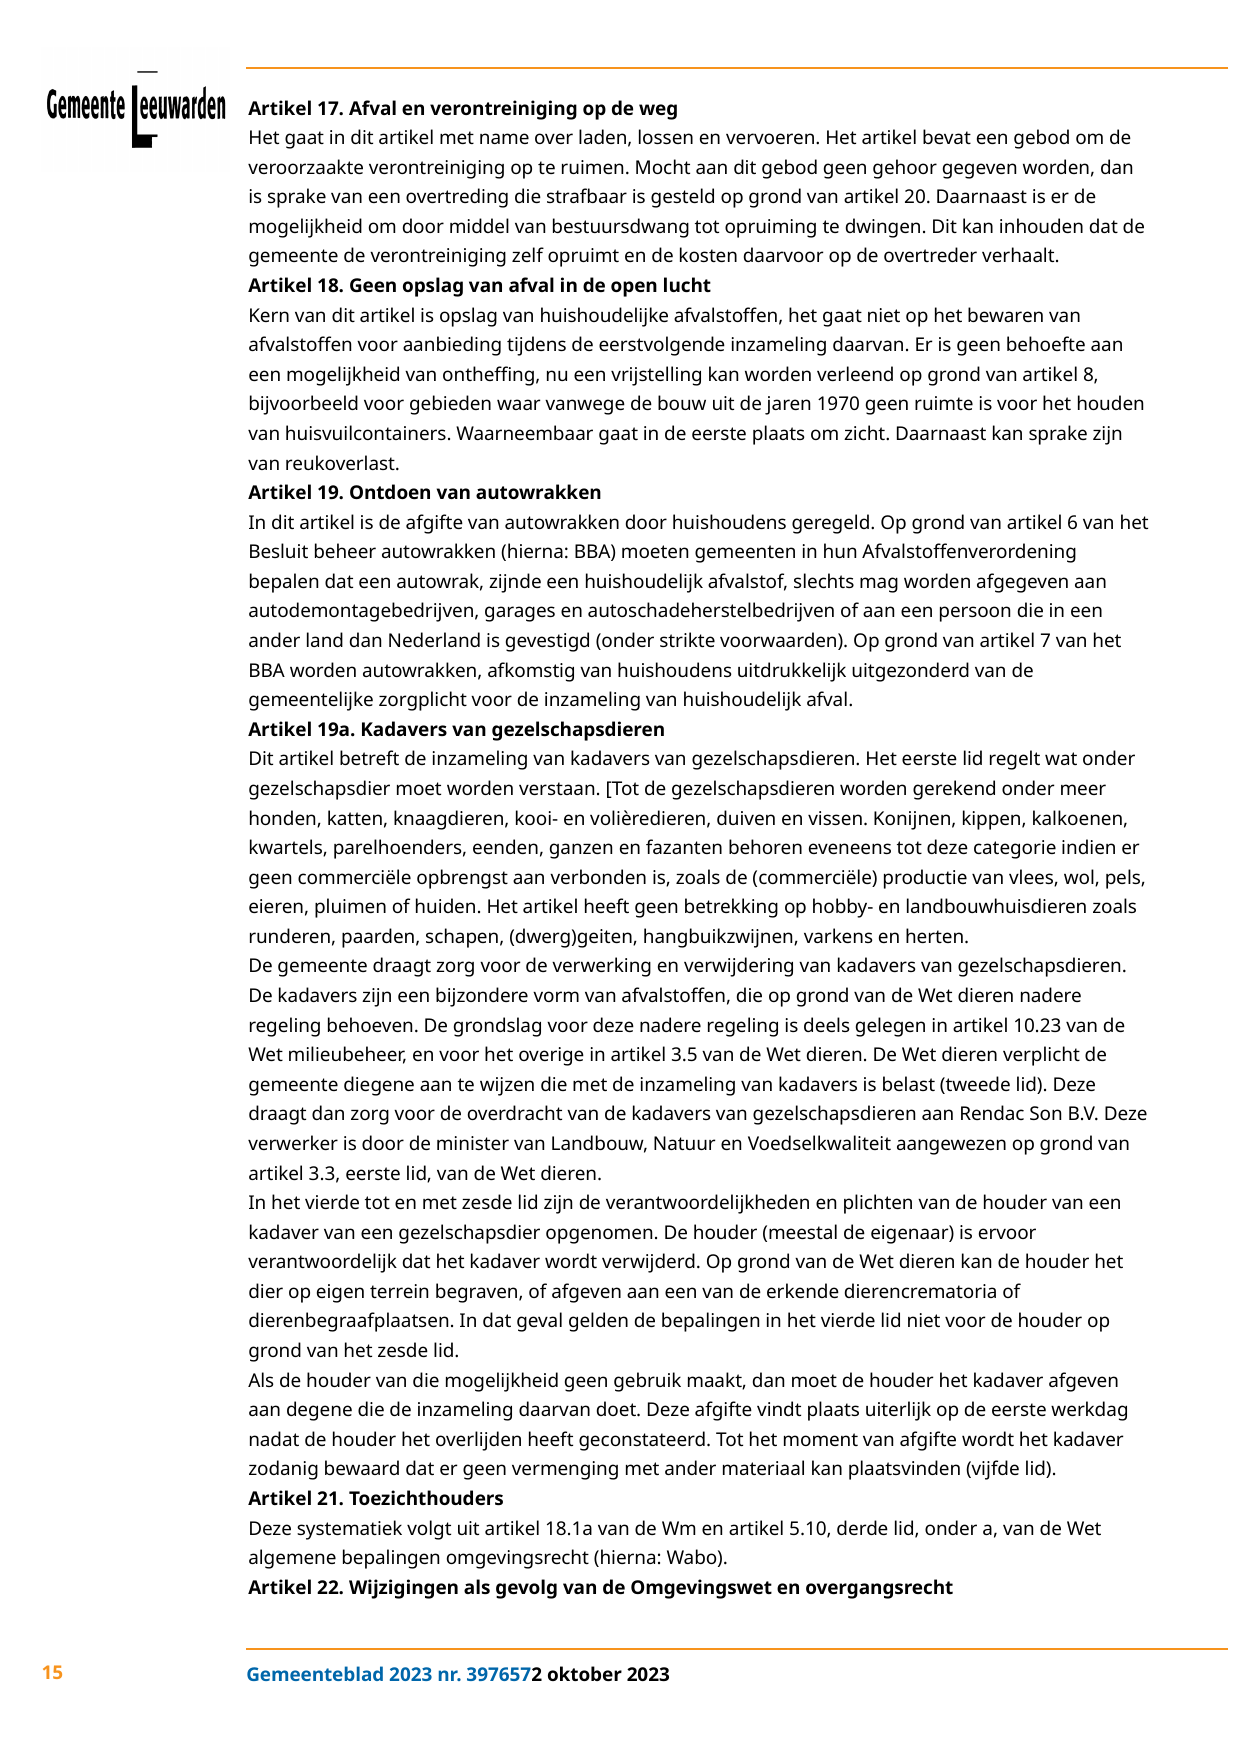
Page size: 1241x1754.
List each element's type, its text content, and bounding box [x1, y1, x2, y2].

picture [41, 47, 231, 172]
text De gemeente draagt zorg voor de verwerking en verwijdering van kadavers van gezelschapsdieren. De kadavers zijn een bijzondere vorm van afvalstoffen, die op grond van de Wet dieren nadere regeling behoeven. De grondslag voor deze nadere regeling is deels gelegen in artikel 10.23 van de Wet milieubeheer, en voor het overige in artikel 3.5 van de Wet dieren. De Wet dieren verplicht de gemeente diegene aan te wijzen die met de inzameling van kadavers is belast (tweede lid). Deze draagt dan zorg voor de overdracht van de kadavers van gezelschapsdieren aan Rendac Son B.V. Deze verwerker is door de minister van Landbouw, Natuur en Voedselkwaliteit aangewezen op grond van artikel 3.3, eerste lid, van de Wet dieren. [248, 953, 1152, 1186]
text Artikel 18. Geen opslag van afval in de open lucht [248, 272, 1152, 298]
text In het vierde tot en met zesde lid zijn de verantwoordelijkheden en plichten van de houder van een kadaver van een gezelschapsdier opgenomen. De houder (meestal de eigenaar) is ervoor verantwoordelijk dat het kadaver wordt verwijderd. Op grond van de Wet dieren kan de houder het dier op eigen terrein begraven, of afgeven aan een van de erkende dierencrematoria of dierenbegraafplaatsen. In dat geval gelden de bepalingen in het vierde lid niet voor de houder op grond van het zesde lid. [248, 1189, 1152, 1363]
text Kern van dit artikel is opslag van huishoudelijke afvalstoffen, het gaat niet op het bewaren van afvalstoffen voor aanbieding tijdens de eerstvolgende inzameling daarvan. Er is geen behoefte aan een mogelijkheid van ontheffing, nu een vrijstelling kan worden verleend op grond van artikel 8, bijvoorbeeld voor gebieden waar vanwege de bouw uit de jaren 1970 geen ruimte is voor het houden van huisvuilcontainers. Waarneembaar gaat in de eerste plaats om zicht. Daarnaast kan sprake zijn van reukoverlast. [248, 302, 1152, 476]
text In dit artikel is de afgifte van autowrakken door huishoudens geregeld. Op grond van artikel 6 van het Besluit beheer autowrakken (hierna: BBA) moeten gemeenten in hun Afvalstoffenverordening bepalen dat een autowrak, zijnde een huishoudelijk afvalstof, slechts mag worden afgegeven aan autodemontagebedrijven, garages en autoschadeherstelbedrijven of aan een persoon die in een ander land dan Nederland is gevestigd (onder strikte voorwaarden). Op grond van artikel 7 van het BBA worden autowrakken, afkomstig van huishoudens uitdrukkelijk uitgezonderd van de gemeentelijke zorgplicht voor de inzameling van huishoudelijk afval. [248, 509, 1152, 712]
text Deze systematiek volgt uit artikel 18.1a van de Wm en artikel 5.10, derde lid, onder a, van de Wet algemene bepalingen omgevingsrecht (hierna: Wabo). [248, 1515, 1152, 1570]
text Dit artikel betreft de inzameling van kadavers van gezelschapsdieren. Het eerste lid regelt wat onder gezelschapsdier moet worden verstaan. [Tot de gezelschapsdieren worden gerekend onder meer honden, katten, knaagdieren, kooi- en volièredieren, duiven en vissen. Konijnen, kippen, kalkoenen, kwartels, parelhoenders, eenden, ganzen en fazanten behoren eveneens tot deze categorie indien er geen commerciële opbrengst aan verbonden is, zoals de (commerciële) productie van vlees, wol, pels, eieren, pluimen of huiden. Het artikel heeft geen betrekking op hobby- en landbouwhuisdieren zoals runderen, paarden, schapen, (dwerg)geiten, hangbuikzwijnen, varkens en herten. [248, 746, 1152, 949]
text Artikel 19. Ontdoen van autowrakken [248, 479, 1152, 505]
text Het gaat in dit artikel met name over laden, lossen en vervoeren. Het artikel bevat een gebod om de veroorzaakte verontreiniging op te ruimen. Mocht aan dit gebod geen gehoor gegeven worden, dan is sprake van een overtreding die strafbaar is gesteld op grond van artikel 20. Daarnaast is er de mogelijkheid om door middel van bestuursdwang tot opruiming te dwingen. Dit kan inhouden dat de gemeente de verontreiniging zelf opruimt en de kosten daarvoor op de overtreder verhaalt. [248, 124, 1152, 268]
text Artikel 19a. Kadavers van gezelschapsdieren [248, 716, 1152, 742]
text Artikel 17. Afval en verontreiniging op de weg [248, 95, 1152, 121]
text Als de houder van die mogelijkheid geen gebruik maakt, dan moet de houder het kadaver afgeven aan degene die de inzameling daarvan doet. Deze afgifte vindt plaats uiterlijk op de eerste werkdag nadat de houder het overlijden heeft geconstateerd. Tot het moment van afgifte wordt het kadaver zodanig bewaard dat er geen vermenging met ander materiaal kan plaatsvinden (vijfde lid). [248, 1367, 1152, 1481]
text Artikel 22. Wijzigingen als gevolg van de Omgevingswet en overgangsrecht [248, 1574, 1152, 1600]
text Artikel 21. Toezichthouders [248, 1485, 1152, 1511]
